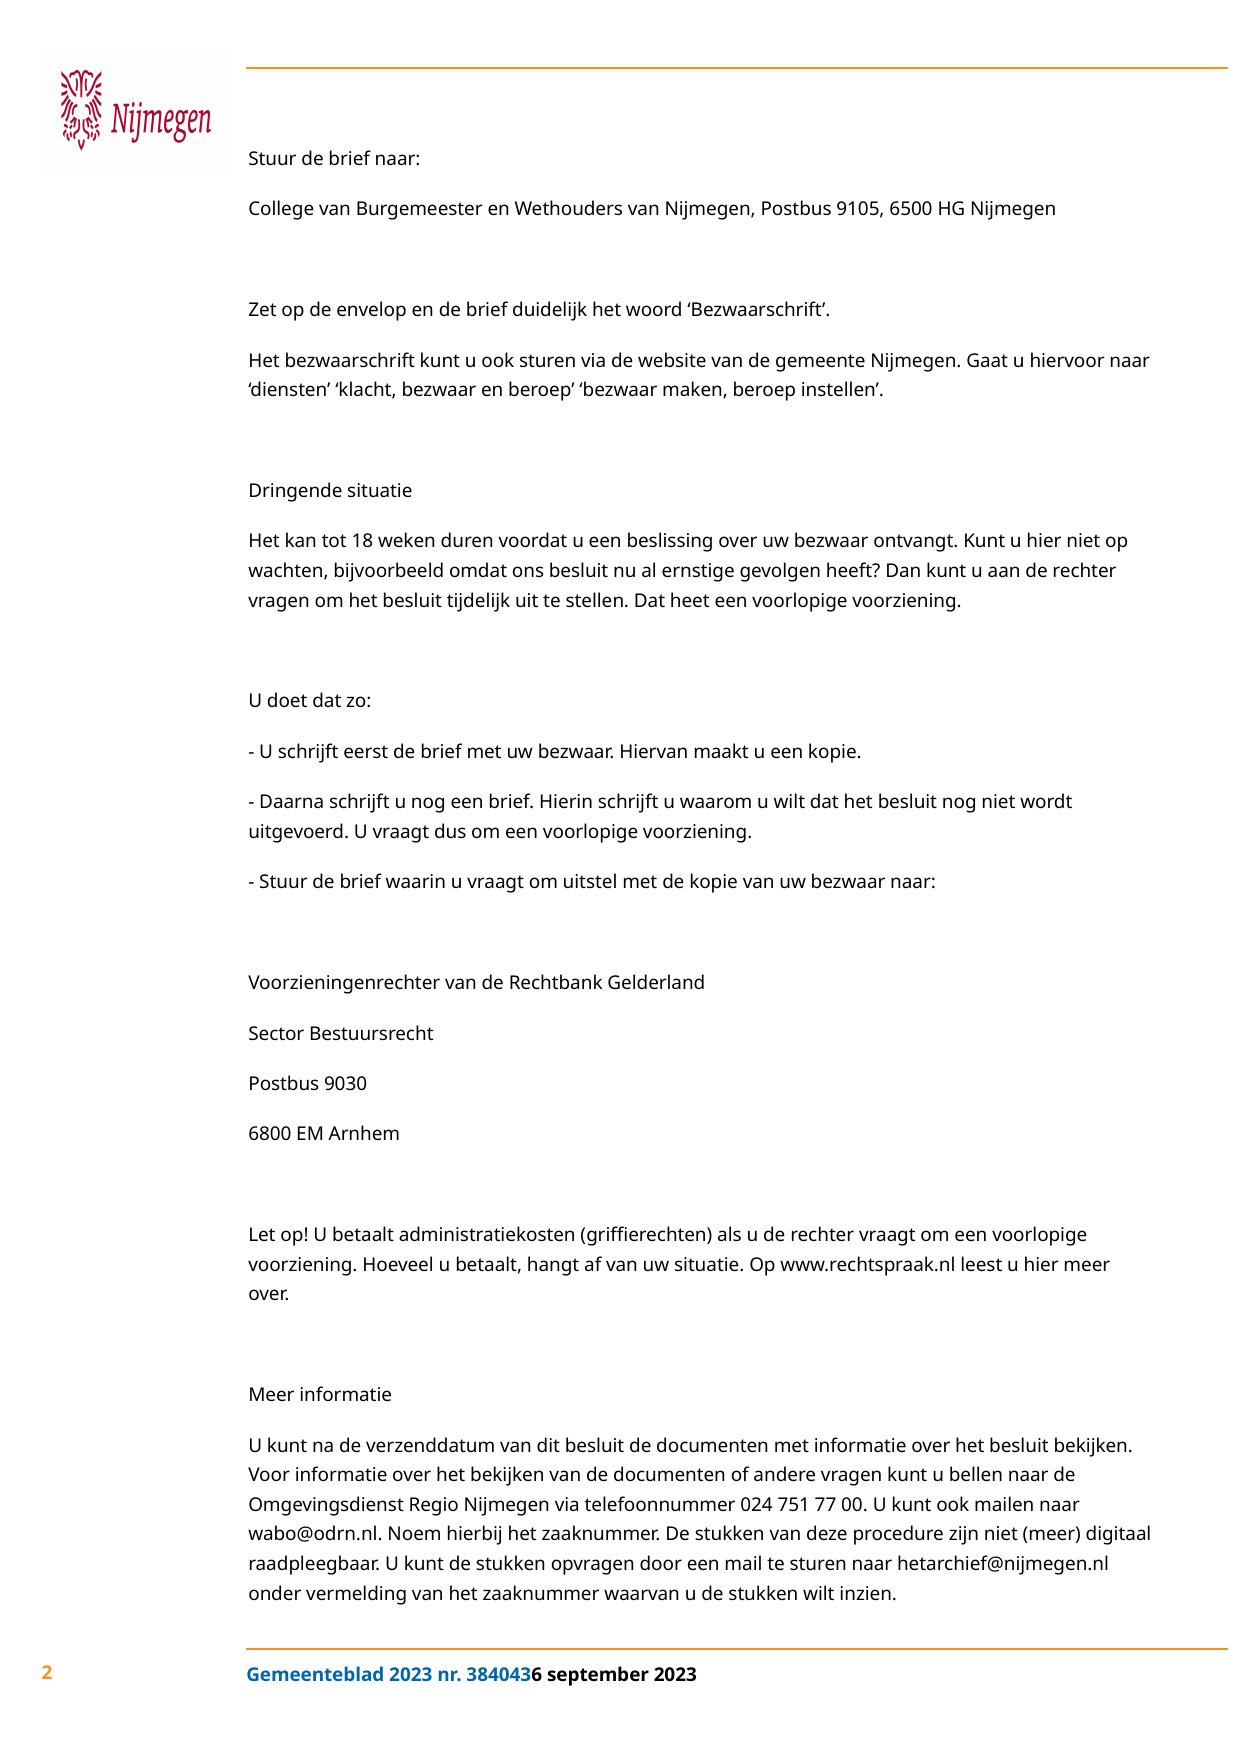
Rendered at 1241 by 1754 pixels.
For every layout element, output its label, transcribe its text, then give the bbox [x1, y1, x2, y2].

text Meer informatie [248, 1381, 1152, 1407]
text Zet op de envelop en de brief duidelijk het woord ‘Bezwaarschrift’. [248, 296, 1152, 322]
text - Daarna schrijft u nog een brief. Hierin schrijft u waarom u wilt dat het besluit nog niet wordt uitgevoerd. U vraagt dus om een voorlopige voorziening. [248, 788, 1152, 844]
picture [41, 47, 231, 172]
text Postbus 9030 [248, 1070, 1152, 1096]
text Het kan tot 18 weken duren voordat u een beslissing over uw bezwaar ontvangt. Kunt u hier niet op wachten, bijvoorbeeld omdat ons besluit nu al ernstige gevolgen heeft? Dan kunt u aan de rechter vragen om het besluit tijdelijk uit te stellen. Dat heet een voorlopige voorziening. [248, 528, 1152, 613]
text Stuur de brief naar: [248, 145, 1152, 171]
text U kunt na de verzenddatum van dit besluit de documenten met informatie over het besluit bekijken. Voor informatie over het bekijken van de documenten of andere vragen kunt u bellen naar de Omgevingsdienst Regio Nijmegen via telefoonnummer 024 751 77 00. U kunt ook mailen naar wabo@odrn.nl. Noem hierbij het zaaknummer. De stukken van deze procedure zijn niet (meer) digitaal raadpleegbaar. U kunt de stukken opvragen door een mail te sturen naar hetarchief@nijmegen.nl onder vermelding van het zaaknummer waarvan u de stukken wilt inzien. [248, 1432, 1152, 1606]
text 6800 EM Arnhem [248, 1121, 1152, 1146]
text College van Burgemeester en Wethouders van Nijmegen, Postbus 9105, 6500 HG Nijmegen [248, 196, 1152, 221]
text Let op! U betaalt administratiekosten (griffierechten) als u de rechter vraagt om een voorlopige voorziening. Hoeveel u betaalt, hangt af van uw situatie. Op www.rechtspraak.nl leest u hier meer over. [248, 1221, 1152, 1306]
text Het bezwaarschrift kunt u ook sturen via de website van de gemeente Nijmegen. Gaat u hiervoor naar ‘diensten’ ‘klacht, bezwaar en beroep’ ‘bezwaar maken, beroep instellen’. [248, 347, 1152, 402]
text Sector Bestuursrecht [248, 1020, 1152, 1046]
text Dringende situatie [248, 477, 1152, 503]
text U doet dat zo: [248, 688, 1152, 713]
text Voorzieningenrechter van de Rechtbank Gelderland [248, 969, 1152, 995]
text - U schrijft eerst de brief met uw bezwaar. Hiervan maakt u een kopie. [248, 738, 1152, 764]
text - Stuur de brief waarin u vraagt om uitstel met de kopie van uw bezwaar naar: [248, 868, 1152, 894]
